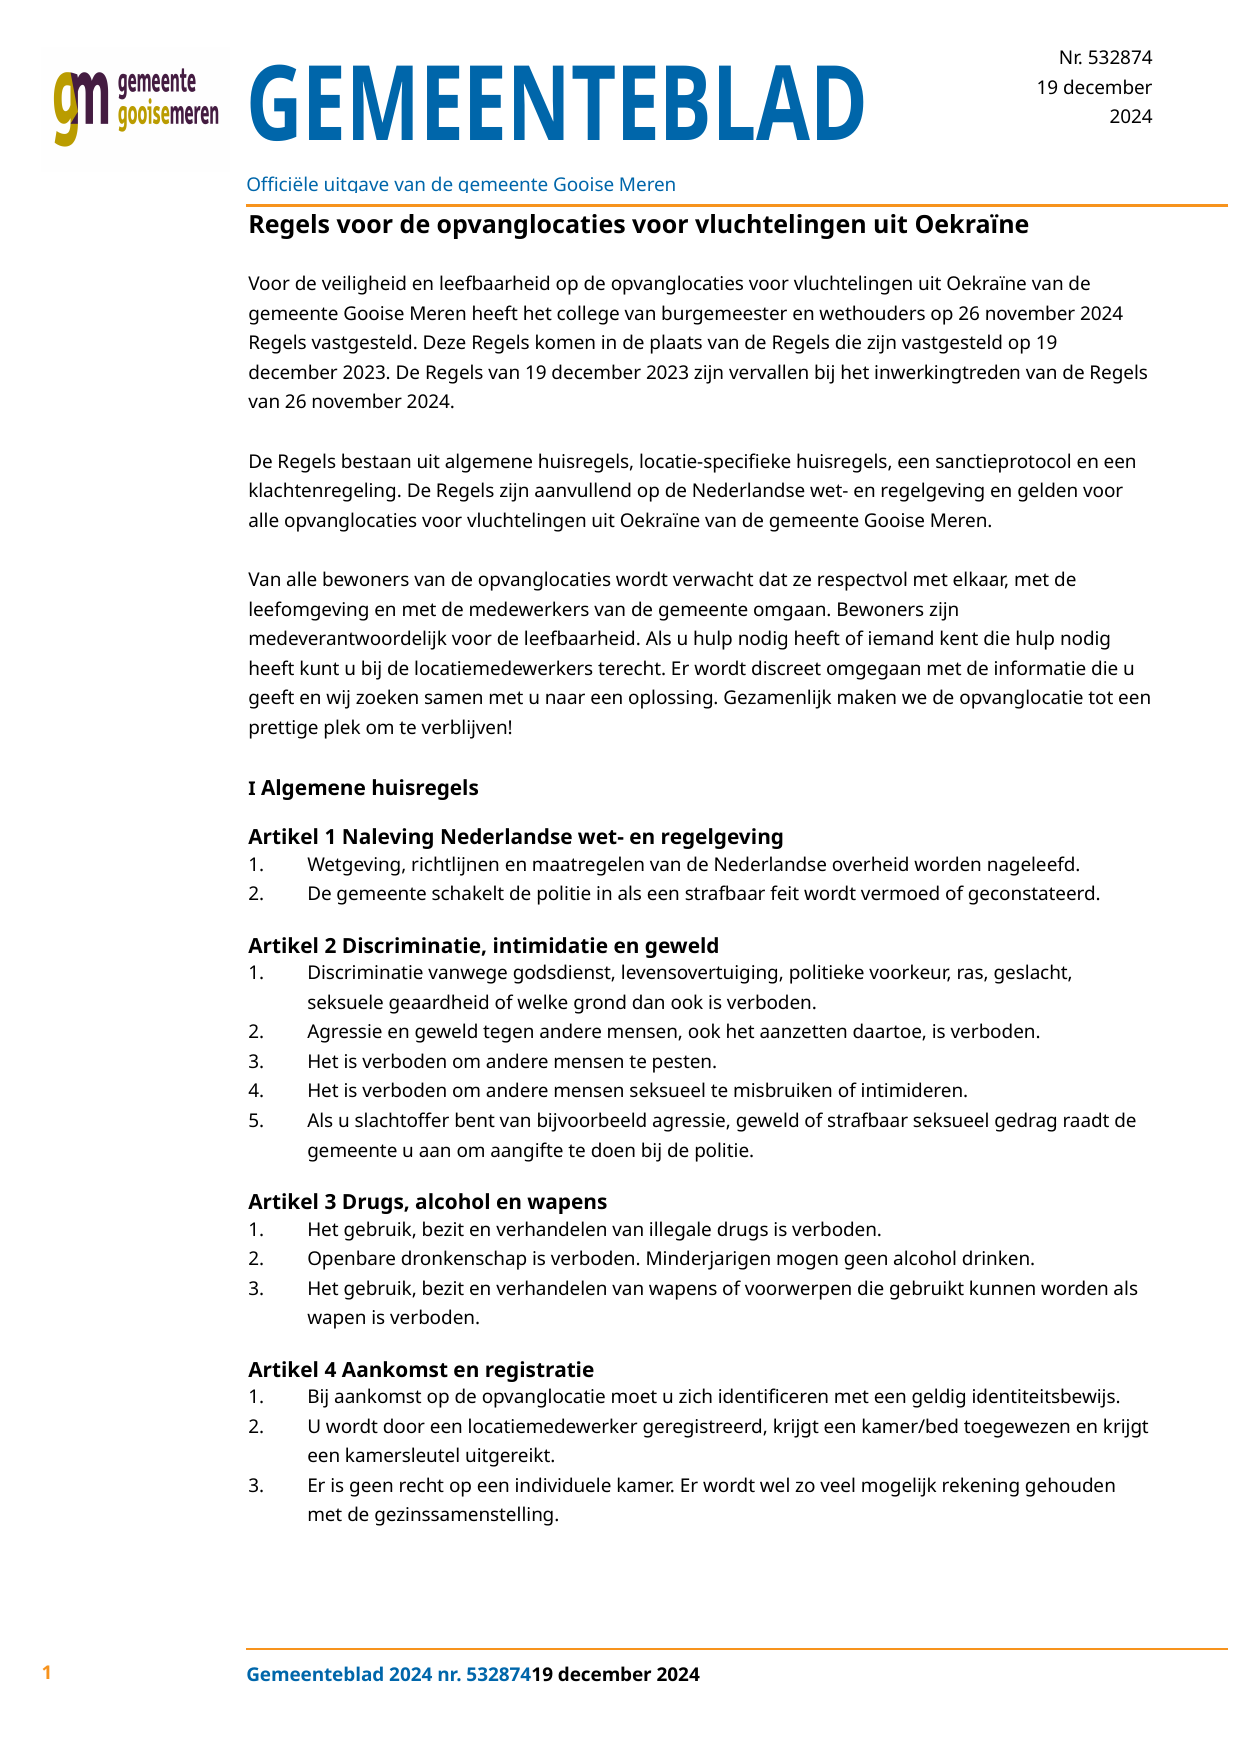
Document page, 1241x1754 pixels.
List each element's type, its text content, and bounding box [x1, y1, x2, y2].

list Als u slachtoffer bent van bijvoorbeeld agressie, geweld of strafbaar seksueel gedrag raadt de gemeente u aan om aangifte te doen bij de politie. [248, 1107, 1152, 1163]
list Het gebruik, bezit en verhandelen van wapens of voorwerpen die gebruikt kunnen worden als wapen is verboden. [248, 1275, 1152, 1330]
text I Algemene huisregels [248, 773, 1152, 802]
text Voor de veiligheid en leefbaarheid op de opvanglocaties voor vluchtelingen uit Oekraïne van de gemeente Gooise Meren heeft het college van burgemeester en wethouders op 26 november 2024 Regels vastgesteld. Deze Regels komen in de plaats van de Regels die zijn vastgesteld op 19 december 2023. De Regels van 19 december 2023 zijn vervallen bij het inwerkingtreden van de Regels van 26 november 2024. [248, 270, 1152, 414]
list Het is verboden om andere mensen seksueel te misbruiken of intimideren. [248, 1078, 1152, 1103]
text Artikel 1 Naleving Nederlandse wet- en regelgeving [248, 822, 1152, 851]
text Artikel 4 Aankomst en registratie [248, 1355, 1152, 1383]
list Discriminatie vanwege godsdienst, levensovertuiging, politieke voorkeur, ras, geslacht, seksuele geaardheid of welke grond dan ook is verboden. [248, 959, 1152, 1015]
picture [41, 47, 231, 172]
text Regels voor de opvanglocaties voor vluchtelingen uit Oekraïne [248, 207, 1152, 241]
list Bij aankomst op de opvanglocatie moet u zich identificeren met een geldig identiteitsbewijs. [248, 1383, 1152, 1409]
text Van alle bewoners van de opvanglocaties wordt verwacht dat ze respectvol met elkaar, met de leefomgeving en met de medewerkers van de gemeente omgaan. Bewoners zijn medeverantwoordelijk voor de leefbaarheid. Als u hulp nodig heeft of iemand kent die hulp nodig heeft kunt u bij de locatiemedewerkers terecht. Er wordt discreet omgegaan met de informatie die u geeft en wij zoeken samen met u naar een oplossing. Gezamenlijk maken we de opvanglocatie tot een prettige plek om te verblijven! [248, 566, 1152, 740]
list Agressie en geweld tegen andere mensen, ook het aanzetten daartoe, is verboden. [248, 1018, 1152, 1044]
list Het gebruik, bezit en verhandelen van illegale drugs is verboden. [248, 1216, 1152, 1241]
text Artikel 2 Discriminatie, intimidatie en geweld [248, 931, 1152, 959]
list Er is geen recht op een individuele kamer. Er wordt wel zo veel mogelijk rekening gehouden met de gezinssamenstelling. [248, 1472, 1152, 1527]
text Artikel 3 Drugs, alcohol en wapens [248, 1187, 1152, 1216]
list Openbare dronkenschap is verboden. Minderjarigen mogen geen alcohol drinken. [248, 1245, 1152, 1271]
list Het is verboden om andere mensen te pesten. [248, 1048, 1152, 1074]
list U wordt door een locatiemedewerker geregistreerd, krijgt een kamer/bed toegewezen en krijgt een kamersleutel uitgereikt. [248, 1413, 1152, 1468]
text De Regels bestaan uit algemene huisregels, locatie-specifieke huisregels, een sanctieprotocol en een klachtenregeling. De Regels zijn aanvullend op de Nederlandse wet- en regelgeving en gelden voor alle opvanglocaties voor vluchtelingen uit Oekraïne van de gemeente Gooise Meren. [248, 448, 1152, 533]
list De gemeente schakelt de politie in als een strafbaar feit wordt vermoed of geconstateerd. [248, 881, 1152, 906]
list Wetgeving, richtlijnen en maatregelen van de Nederlandse overheid worden nageleefd. [248, 851, 1152, 877]
